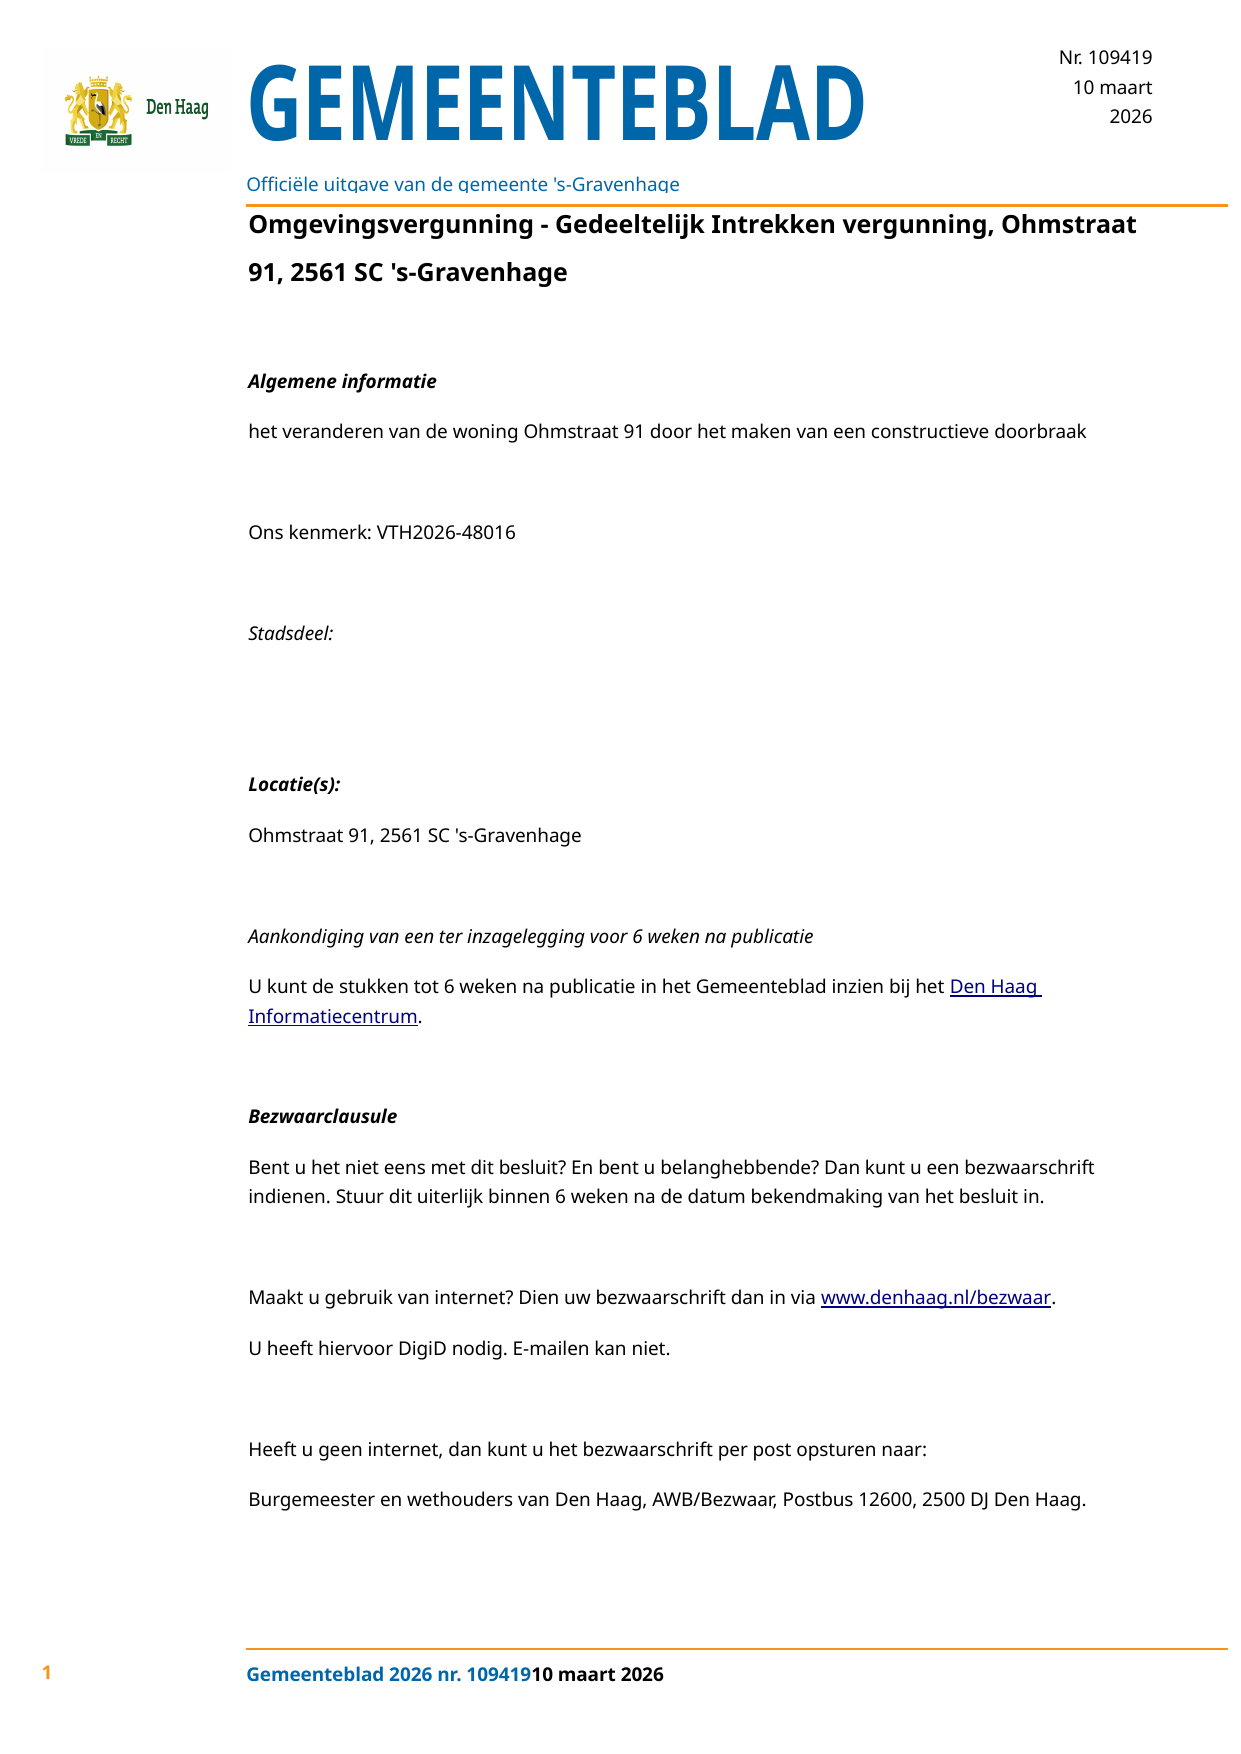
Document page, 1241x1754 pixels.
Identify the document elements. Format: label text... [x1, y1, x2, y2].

text Ohmstraat 91, 2561 SC 's-Gravenhage [248, 822, 1152, 848]
text Bent u het niet eens met dit besluit? En bent u belanghebbende? Dan kunt u een bezwaarschrift indienen. Stuur dit uiterlijk binnen 6 weken na de datum bekendmaking van het besluit in. [248, 1154, 1152, 1209]
text U kunt de stukken tot 6 weken na publicatie in het Gemeenteblad inzien bij het Den Haag Informatiecentrum. [248, 973, 1152, 1029]
text Bezwaarclausule [248, 1104, 1152, 1129]
text Algemene informatie [248, 368, 1152, 394]
text Omgevingsvergunning - Gedeeltelijk Intrekken vergunning, Ohmstraat 91, 2561 SC 's-Gravenhage [248, 207, 1152, 288]
text Aankondiging van een ter inzagelegging voor 6 weken na publicatie [248, 923, 1152, 949]
text het veranderen van de woning Ohmstraat 91 door het maken van een constructieve doorbraak [248, 419, 1152, 444]
text Burgemeester en wethouders van Den Haag, AWB/Bezwaar, Postbus 12600, 2500 DJ Den Haag. [248, 1486, 1152, 1512]
picture [41, 47, 231, 172]
text U heeft hiervoor DigiD nodig. E-mailen kan niet. [248, 1335, 1152, 1361]
text Stadsdeel: [248, 620, 1152, 646]
text Maakt u gebruik van internet? Dien uw bezwaarschrift dan in via www.denhaag.nl/bezwaar. [248, 1284, 1152, 1310]
text Ons kenmerk: VTH2026-48016 [248, 519, 1152, 545]
text Heeft u geen internet, dan kunt u het bezwaarschrift per post opsturen naar: [248, 1436, 1152, 1462]
text Locatie(s): [248, 772, 1152, 797]
